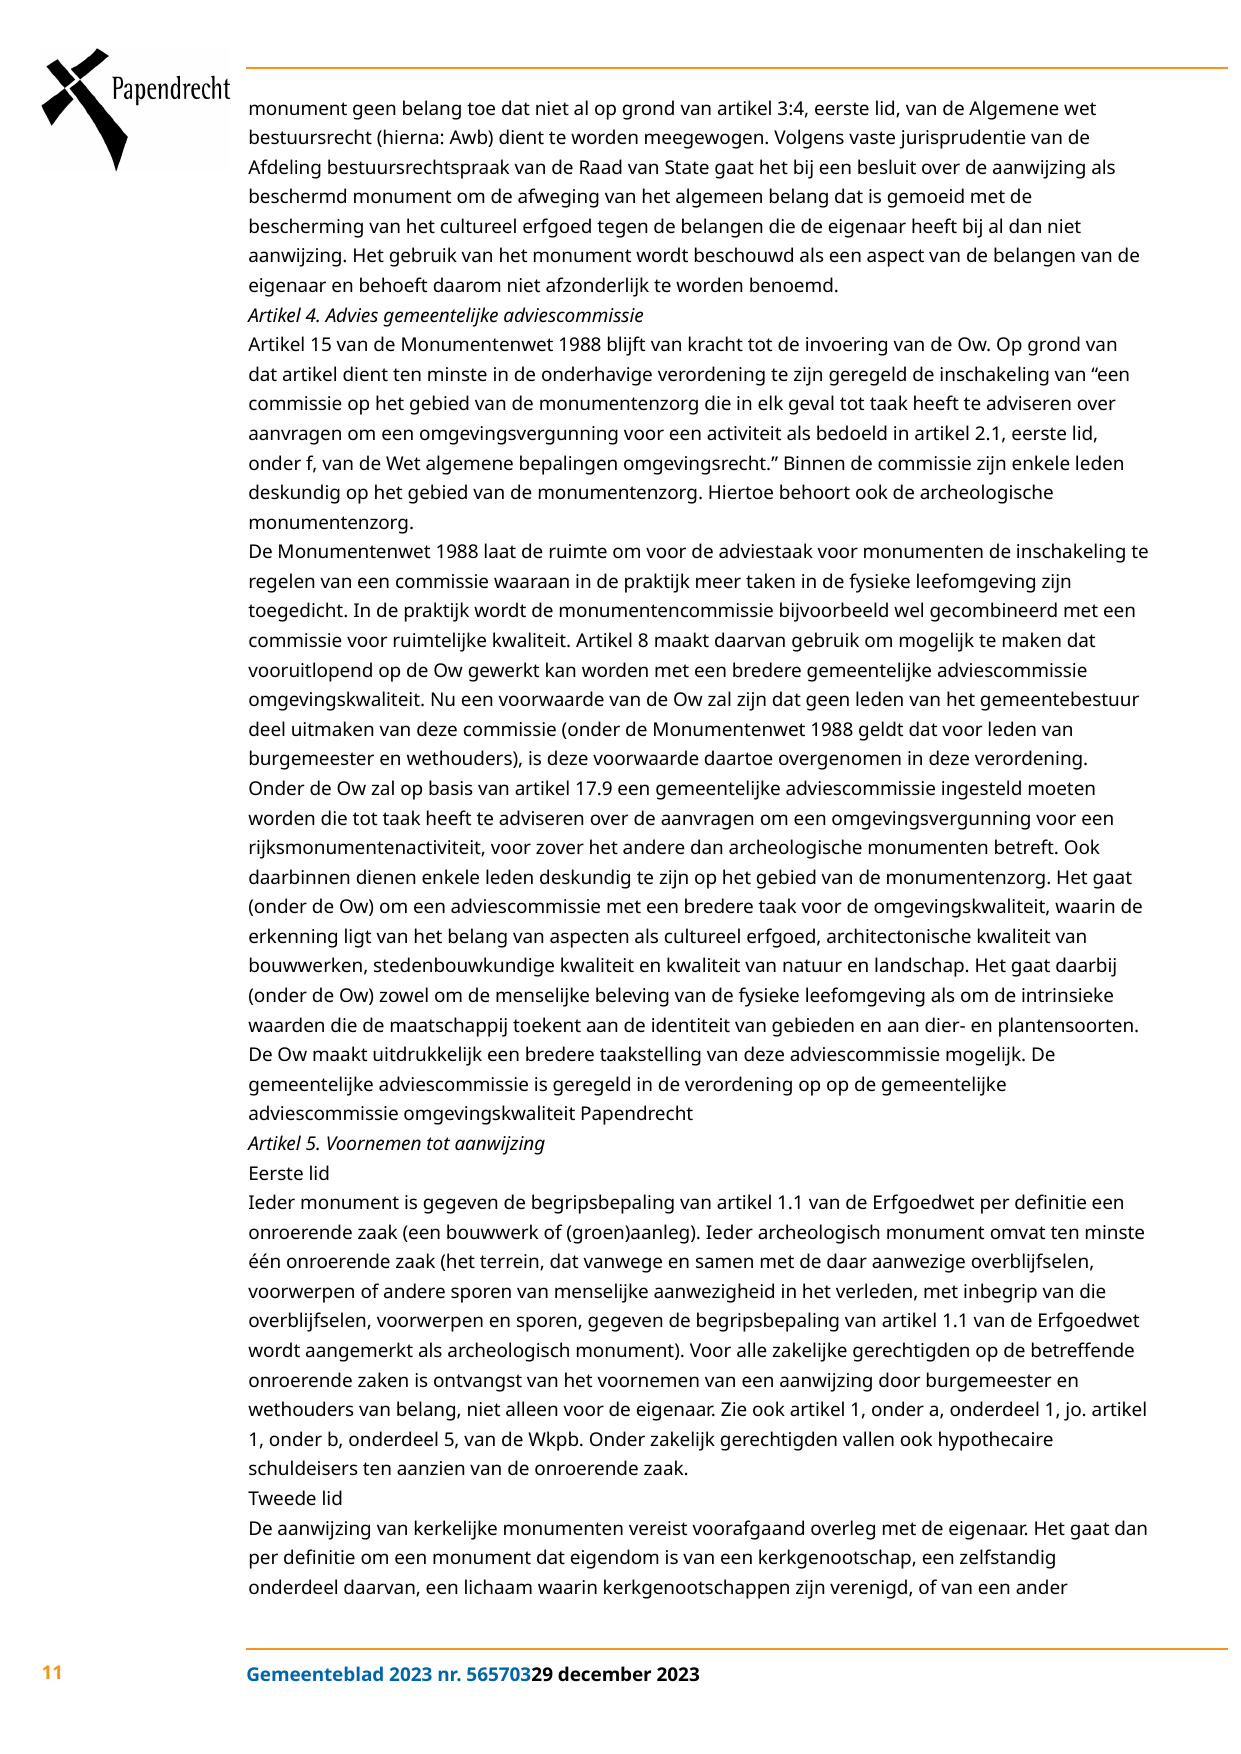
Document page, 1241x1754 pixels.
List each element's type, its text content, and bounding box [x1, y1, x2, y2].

text Ieder monument is gegeven de begripsbepaling van artikel 1.1 van de Erfgoedwet per definitie een onroerende zaak (een bouwwerk of (groen)aanleg). Ieder archeologisch monument omvat ten minste één onroerende zaak (het terrein, dat vanwege en samen met de daar aanwezige overblijfselen, voorwerpen of andere sporen van menselijke aanwezigheid in het verleden, met inbegrip van die overblijfselen, voorwerpen en sporen, gegeven de begripsbepaling van artikel 1.1 van de Erfgoedwet wordt aangemerkt als archeologisch monument). Voor alle zakelijke gerechtigden op de betreffende onroerende zaken is ontvangst van het voornemen van een aanwijzing door burgemeester en wethouders van belang, niet alleen voor de eigenaar. Zie ook artikel 1, onder a, onderdeel 1, jo. artikel 1, onder b, onderdeel 5, van de Wkpb. Onder zakelijk gerechtigden vallen ook hypothecaire schuldeisers ten aanzien van de onroerende zaak. [248, 1189, 1152, 1481]
text monument geen belang toe dat niet al op grond van artikel 3:4, eerste lid, van de Algemene wet bestuursrecht (hierna: Awb) dient te worden meegewogen. Volgens vaste jurisprudentie van de Afdeling bestuursrechtspraak van de Raad van State gaat het bij een besluit over de aanwijzing als beschermd monument om de afweging van het algemeen belang dat is gemoeid met de bescherming van het cultureel erfgoed tegen de belangen die de eigenaar heeft bij al dan niet aanwijzing. Het gebruik van het monument wordt beschouwd als een aspect van de belangen van de eigenaar en behoeft daarom niet afzonderlijk te worden benoemd. [248, 95, 1152, 298]
text De Monumentenwet 1988 laat de ruimte om voor de adviestaak voor monumenten de inschakeling te regelen van een commissie waaraan in de praktijk meer taken in de fysieke leefomgeving zijn toegedicht. In de praktijk wordt de monumentencommissie bijvoorbeeld wel gecombineerd met een commissie voor ruimtelijke kwaliteit. Artikel 8 maakt daarvan gebruik om mogelijk te maken dat vooruitlopend op de Ow gewerkt kan worden met een bredere gemeentelijke adviescommissie omgevingskwaliteit. Nu een voorwaarde van de Ow zal zijn dat geen leden van het gemeentebestuur deel uitmaken van deze commissie (onder de Monumentenwet 1988 geldt dat voor leden van burgemeester en wethouders), is deze voorwaarde daartoe overgenomen in deze verordening. [248, 538, 1152, 771]
text Artikel 4. Advies gemeentelijke adviescommissie [248, 302, 1152, 328]
text De aanwijzing van kerkelijke monumenten vereist voorafgaand overleg met de eigenaar. Het gaat dan per definitie om een monument dat eigendom is van een kerkgenootschap, een zelfstandig onderdeel daarvan, een lichaam waarin kerkgenootschappen zijn verenigd, of van een ander [248, 1515, 1152, 1600]
picture [41, 47, 231, 172]
text Artikel 15 van de Monumentenwet 1988 blijft van kracht tot de invoering van de Ow. Op grond van dat artikel dient ten minste in de onderhavige verordening te zijn geregeld de inschakeling van “een commissie op het gebied van de monumentenzorg die in elk geval tot taak heeft te adviseren over aanvragen om een omgevingsvergunning voor een activiteit als bedoeld in artikel 2.1, eerste lid, onder f, van de Wet algemene bepalingen omgevingsrecht.” Binnen de commissie zijn enkele leden deskundig op het gebied van de monumentenzorg. Hiertoe behoort ook de archeologische monumentenzorg. [248, 331, 1152, 535]
text Eerste lid [248, 1160, 1152, 1186]
text Onder de Ow zal op basis van artikel 17.9 een gemeentelijke adviescommissie ingesteld moeten worden die tot taak heeft te adviseren over de aanvragen om een omgevingsvergunning voor een rijksmonumentenactiviteit, voor zover het andere dan archeologische monumenten betreft. Ook daarbinnen dienen enkele leden deskundig te zijn op het gebied van de monumentenzorg. Het gaat (onder de Ow) om een adviescommissie met een bredere taak voor de omgevingskwaliteit, waarin de erkenning ligt van het belang van aspecten als cultureel erfgoed, architectonische kwaliteit van bouwwerken, stedenbouwkundige kwaliteit en kwaliteit van natuur en landschap. Het gaat daarbij (onder de Ow) zowel om de menselijke beleving van de fysieke leefomgeving als om de intrinsieke waarden die de maatschappij toekent aan de identiteit van gebieden en aan dier- en plantensoorten. De Ow maakt uitdrukkelijk een bredere taakstelling van deze adviescommissie mogelijk. De gemeentelijke adviescommissie is geregeld in de verordening op op de gemeentelijke adviescommissie omgevingskwaliteit Papendrecht [248, 775, 1152, 1126]
text Tweede lid [248, 1485, 1152, 1511]
text Artikel 5. Voornemen tot aanwijzing [248, 1130, 1152, 1156]
